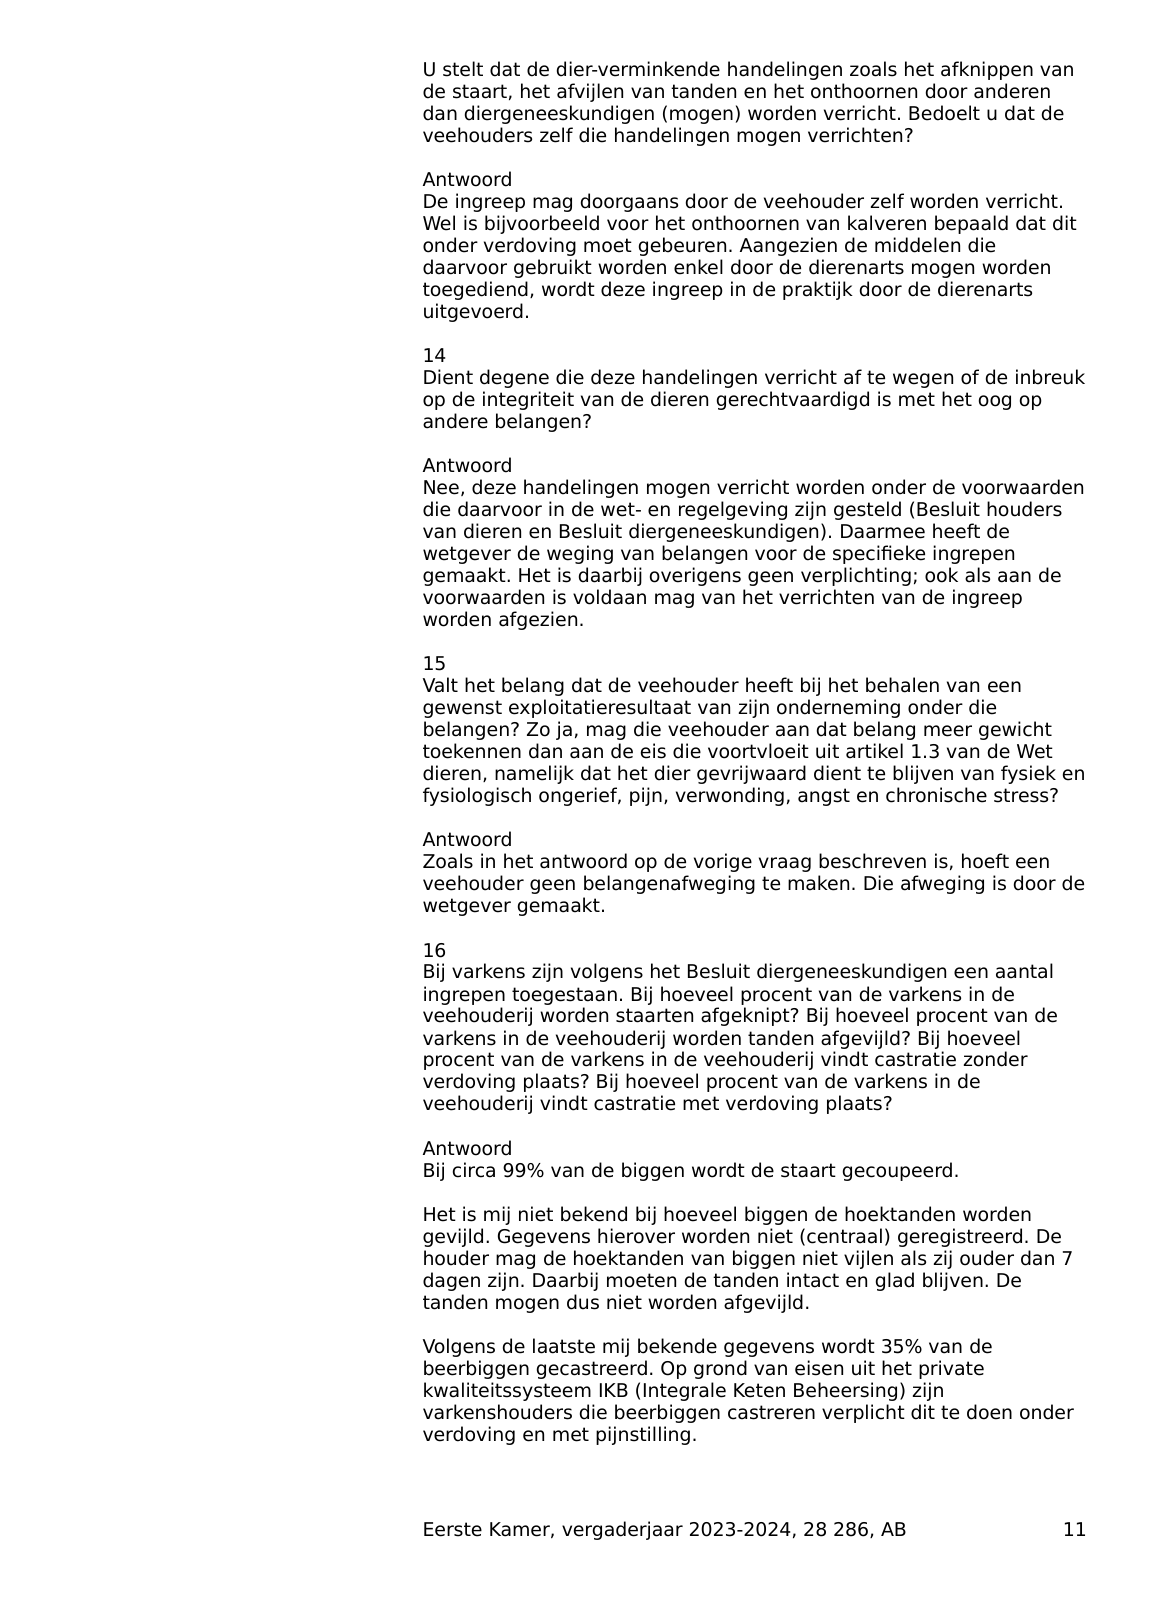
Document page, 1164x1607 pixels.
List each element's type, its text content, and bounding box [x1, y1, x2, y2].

text Bij circa 99% van de biggen wordt de staart gecoupeerd. [422, 1159, 1087, 1181]
text Zoals in het antwoord op de vorige vraag beschreven is, hoeft een veehouder geen belangenafweging te maken. Die afweging is door de wetgever gemaakt. [422, 851, 1087, 917]
text Nee, deze handelingen mogen verricht worden onder de voorwaarden die daarvoor in de wet- en regelgeving zijn gesteld (Besluit houders van dieren en Besluit diergeneeskundigen). Daarmee heeft de wetgever de weging van belangen voor de specifieke ingrepen gemaakt. Het is daarbij overigens geen verplichting; ook als aan de voorwaarden is voldaan mag van het verrichten van de ingreep worden afgezien. [422, 477, 1087, 631]
text 14 [422, 345, 1087, 367]
text Antwoord [422, 455, 1087, 477]
text 16 [422, 939, 1087, 961]
text Antwoord [422, 169, 1087, 191]
text Volgens de laatste mij bekende gegevens wordt 35% van de beerbiggen gecastreerd. Op grond van eisen uit het private kwaliteitssysteem IKB (Integrale Keten Beheersing) zijn varkenshouders die beerbiggen castreren verplicht dit te doen onder verdoving en met pijnstilling. [422, 1336, 1087, 1446]
text 15 [422, 653, 1087, 675]
text Antwoord [422, 829, 1087, 851]
text Antwoord [422, 1137, 1087, 1159]
text Dient degene die deze handelingen verricht af te wegen of de inbreuk op de integriteit van de dieren gerechtvaardigd is met het oog op andere belangen? [422, 367, 1087, 433]
text Valt het belang dat de veehouder heeft bij het behalen van een gewenst exploitatieresultaat van zijn onderneming onder die belangen? Zo ja, mag die veehouder aan dat belang meer gewicht toekennen dan aan de eis die voortvloeit uit artikel 1.3 van de Wet dieren, namelijk dat het dier gevrijwaard dient te blijven van fysiek en fysiologisch ongerief, pijn, verwonding, angst en chronische stress? [422, 675, 1087, 807]
text De ingreep mag doorgaans door de veehouder zelf worden verricht. Wel is bijvoorbeeld voor het onthoornen van kalveren bepaald dat dit onder verdoving moet gebeuren. Aangezien de middelen die daarvoor gebruikt worden enkel door de dierenarts mogen worden toegediend, wordt deze ingreep in de praktijk door de dierenarts uitgevoerd. [422, 191, 1087, 323]
text Het is mij niet bekend bij hoeveel biggen de hoektanden worden gevijld. Gegevens hierover worden niet (centraal) geregistreerd. De houder mag de hoektanden van biggen niet vijlen als zij ouder dan 7 dagen zijn. Daarbij moeten de tanden intact en glad blijven. De tanden mogen dus niet worden afgevijld. [422, 1204, 1087, 1313]
text Bij varkens zijn volgens het Besluit diergeneeskundigen een aantal ingrepen toegestaan. Bij hoeveel procent van de varkens in de veehouderij worden staarten afgeknipt? Bij hoeveel procent van de varkens in de veehouderij worden tanden afgevijld? Bij hoeveel procent van de varkens in de veehouderij vindt castratie zonder verdoving plaats? Bij hoeveel procent van de varkens in de veehouderij vindt castratie met verdoving plaats? [422, 961, 1087, 1115]
text U stelt dat de dier-verminkende handelingen zoals het afknippen van de staart, het afvijlen van tanden en het onthoornen door anderen dan diergeneeskundigen (mogen) worden verricht. Bedoelt u dat de veehouders zelf die handelingen mogen verrichten? [422, 59, 1087, 147]
